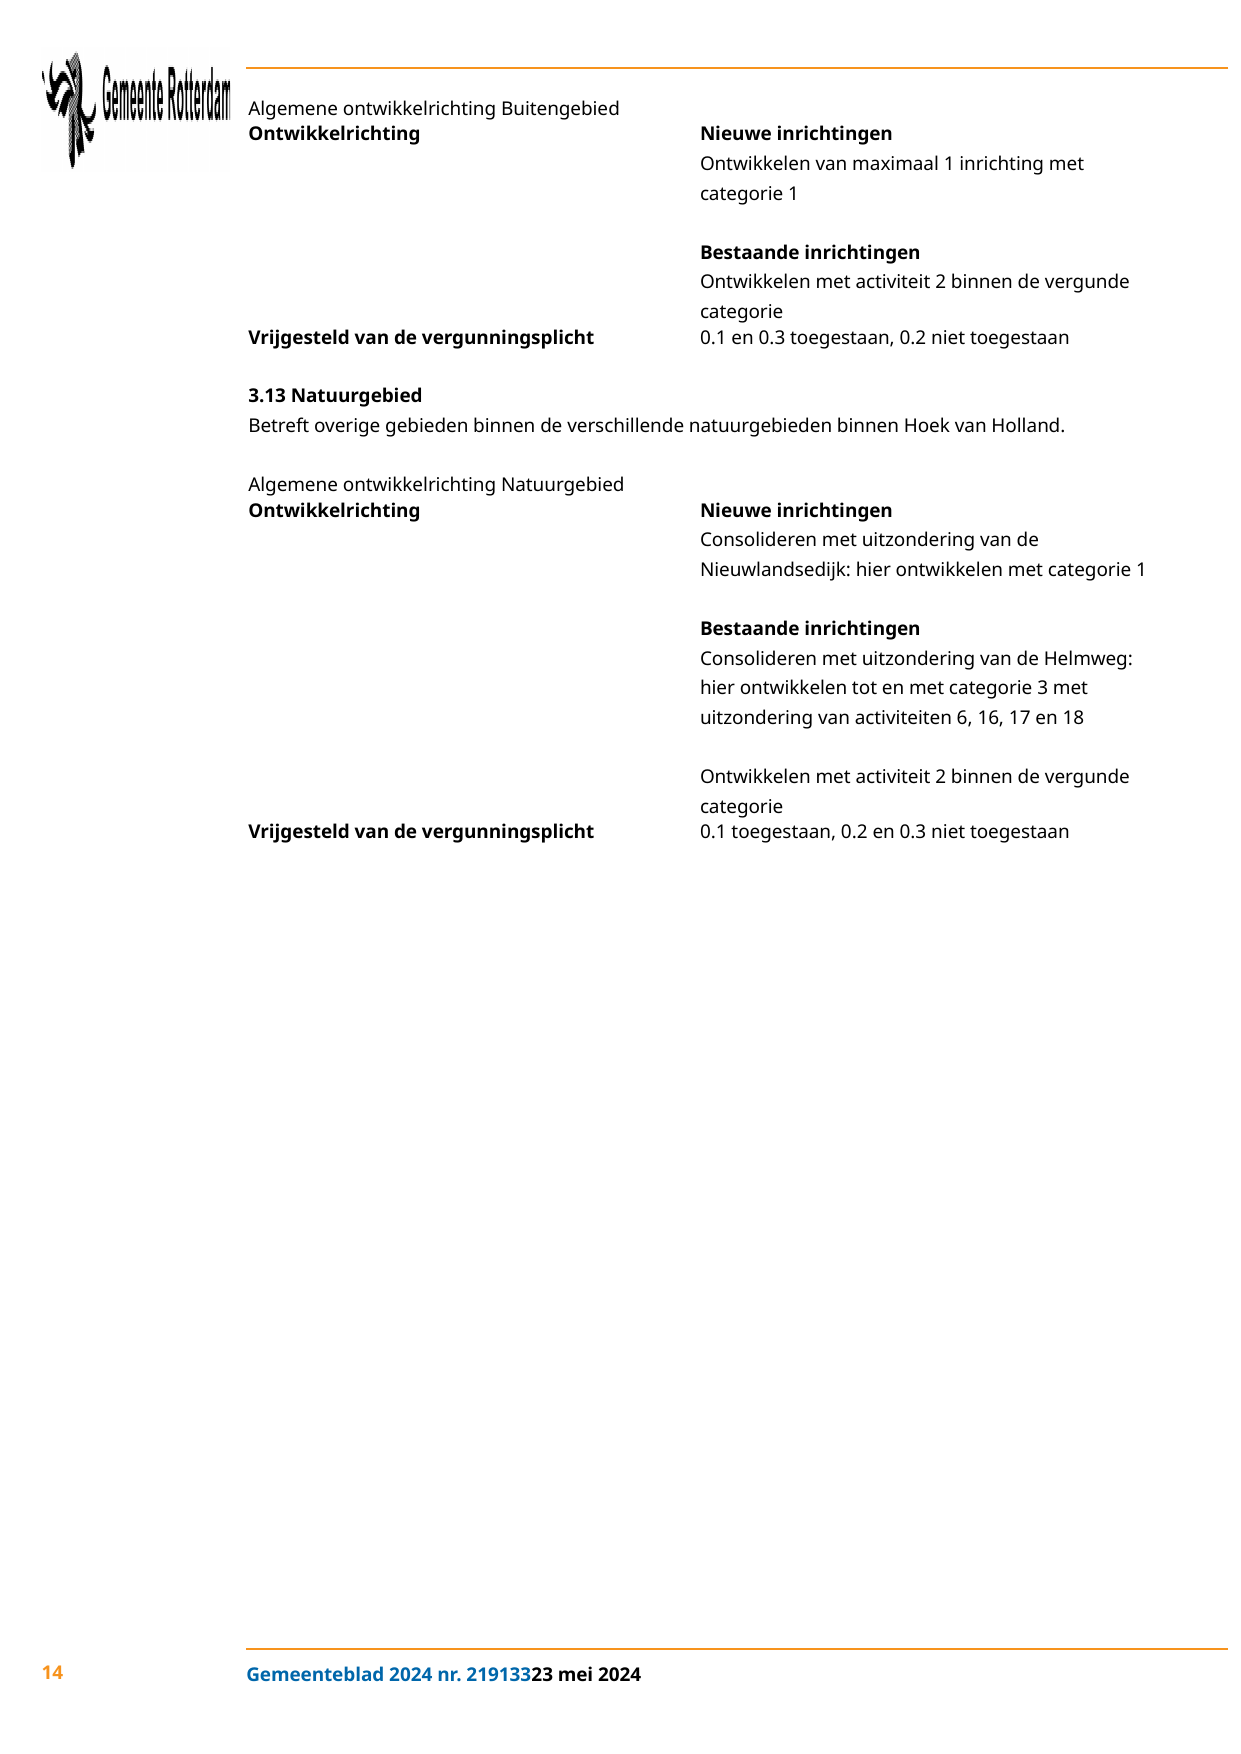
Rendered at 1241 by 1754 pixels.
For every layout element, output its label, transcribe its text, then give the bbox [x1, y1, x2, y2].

table_header Algemene ontwikkelrichting Buitengebied [248, 95, 1152, 121]
text 3.13 Natuurgebied [248, 382, 1152, 408]
text Betreft overige gebieden binnen de verschillende natuurgebieden binnen Hoek van Holland. [248, 412, 1152, 438]
table_cell Nieuwe inrichtingen Ontwikkelen van maximaal 1 inrichting met categorie 1 Bestaande inrichtingen Ontwikkelen met activiteit 2 binnen de vergunde categorie [700, 121, 1152, 324]
table_cell Vrijgesteld van de vergunningsplicht [248, 819, 700, 844]
table_cell Ontwikkelrichting [248, 121, 700, 324]
table_cell Ontwikkelrichting [248, 497, 700, 818]
table_cell Vrijgesteld van de vergunningsplicht [248, 324, 700, 349]
picture [41, 47, 231, 172]
table_cell 0.1 en 0.3 toegestaan, 0.2 niet toegestaan [700, 324, 1152, 349]
table_cell 0.1 toegestaan, 0.2 en 0.3 niet toegestaan [700, 819, 1152, 844]
table_cell Nieuwe inrichtingen Consolideren met uitzondering van de Nieuwlandsedijk: hier ontwikkelen met categorie 1 Bestaande inrichtingen Consolideren met uitzondering van de Helmweg: hier ontwikkelen tot en met categorie 3 met uitzondering van activiteiten 6, 16, 17 en 18 Ontwikkelen met activiteit 2 binnen de vergunde categorie [700, 497, 1152, 818]
table_header Algemene ontwikkelrichting Natuurgebied [248, 471, 1152, 497]
